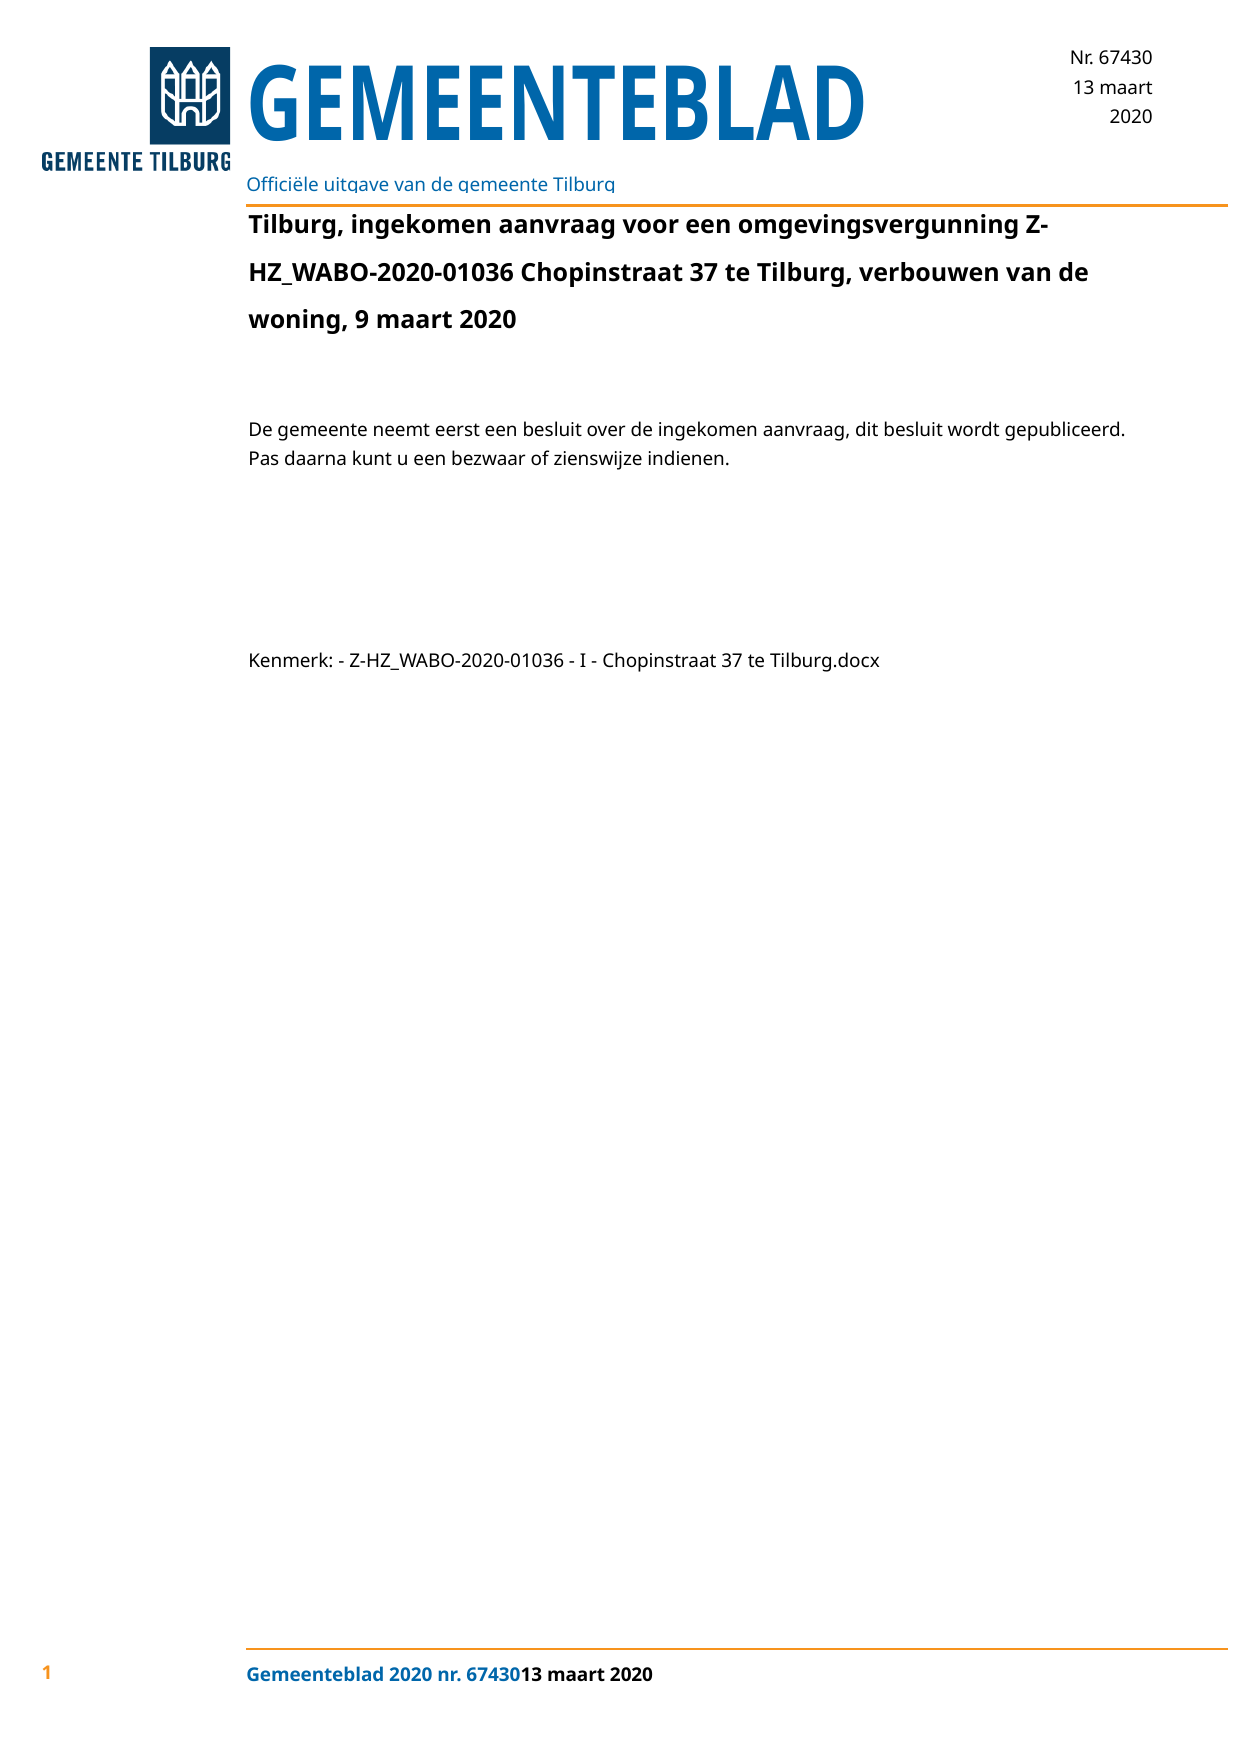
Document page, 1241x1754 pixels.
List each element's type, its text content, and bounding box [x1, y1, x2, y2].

text Kenmerk: - Z-HZ_WABO-2020-01036 - I - Chopinstraat 37 te Tilburg.docx [248, 647, 1152, 673]
text De gemeente neemt eerst een besluit over de ingekomen aanvraag, dit besluit wordt gepubliceerd. Pas daarna kunt u een bezwaar of zienswijze indienen. [248, 416, 1152, 471]
picture [41, 47, 231, 172]
text Tilburg, ingekomen aanvraag voor een omgevingsvergunning Z-HZ_WABO-2020-01036 Chopinstraat 37 te Tilburg, verbouwen van de woning, 9 maart 2020 [248, 207, 1152, 336]
